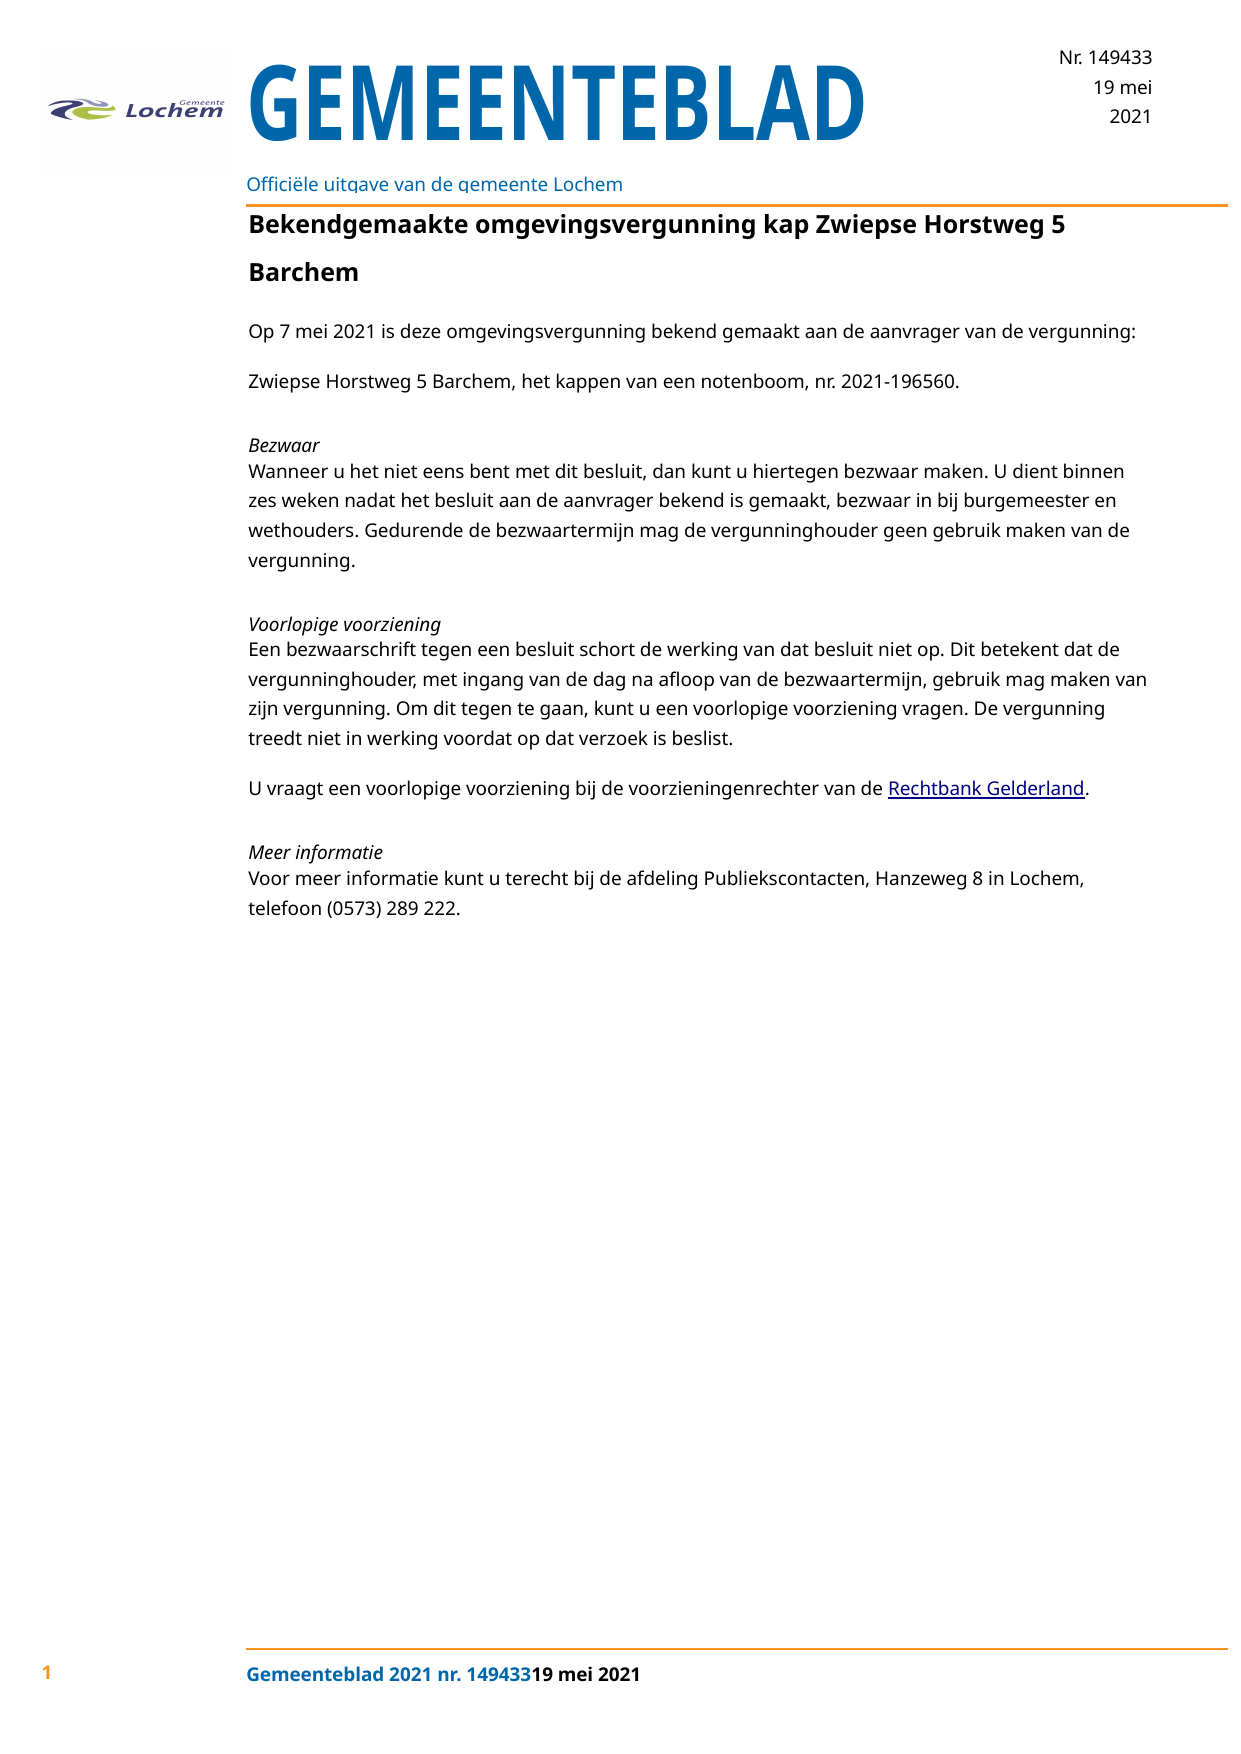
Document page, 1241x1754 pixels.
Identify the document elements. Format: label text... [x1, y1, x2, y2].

text Op 7 mei 2021 is deze omgevingsvergunning bekend gemaakt aan de aanvrager van de vergunning: [248, 318, 1152, 344]
text Voor meer informatie kunt u terecht bij de afdeling Publiekscontacten, Hanzeweg 8 in Lochem, telefoon (0573) 289 222. [248, 865, 1152, 921]
text Bekendgemaakte omgevingsvergunning kap Zwiepse Horstweg 5 Barchem [248, 207, 1152, 288]
text Wanneer u het niet eens bent met dit besluit, dan kunt u hiertegen bezwaar maken. U dient binnen zes weken nadat het besluit aan de aanvrager bekend is gemaakt, bezwaar in bij burgemeester en wethouders. Gedurende de bezwaartermijn mag de vergunninghouder geen gebruik maken van de vergunning. [248, 458, 1152, 572]
text U vraagt een voorlopige voorziening bij de voorzieningenrechter van de Rechtbank Gelderland. [248, 776, 1152, 801]
text Bezwaar [248, 432, 1152, 458]
text Meer informatie [248, 839, 1152, 865]
text Een bezwaarschrift tegen een besluit schort de werking van dat besluit niet op. Dit betekent dat de vergunninghouder, met ingang van de dag na afloop van de bezwaartermijn, gebruik mag maken van zijn vergunning. Om dit tegen te gaan, kunt u een voorlopige voorziening vragen. De vergunning treedt niet in werking voordat op dat verzoek is beslist. [248, 636, 1152, 751]
text Zwiepse Horstweg 5 Barchem, het kappen van een notenboom, nr. 2021-196560. [248, 368, 1152, 394]
text Voorlopige voorziening [248, 611, 1152, 636]
picture [41, 47, 231, 172]
